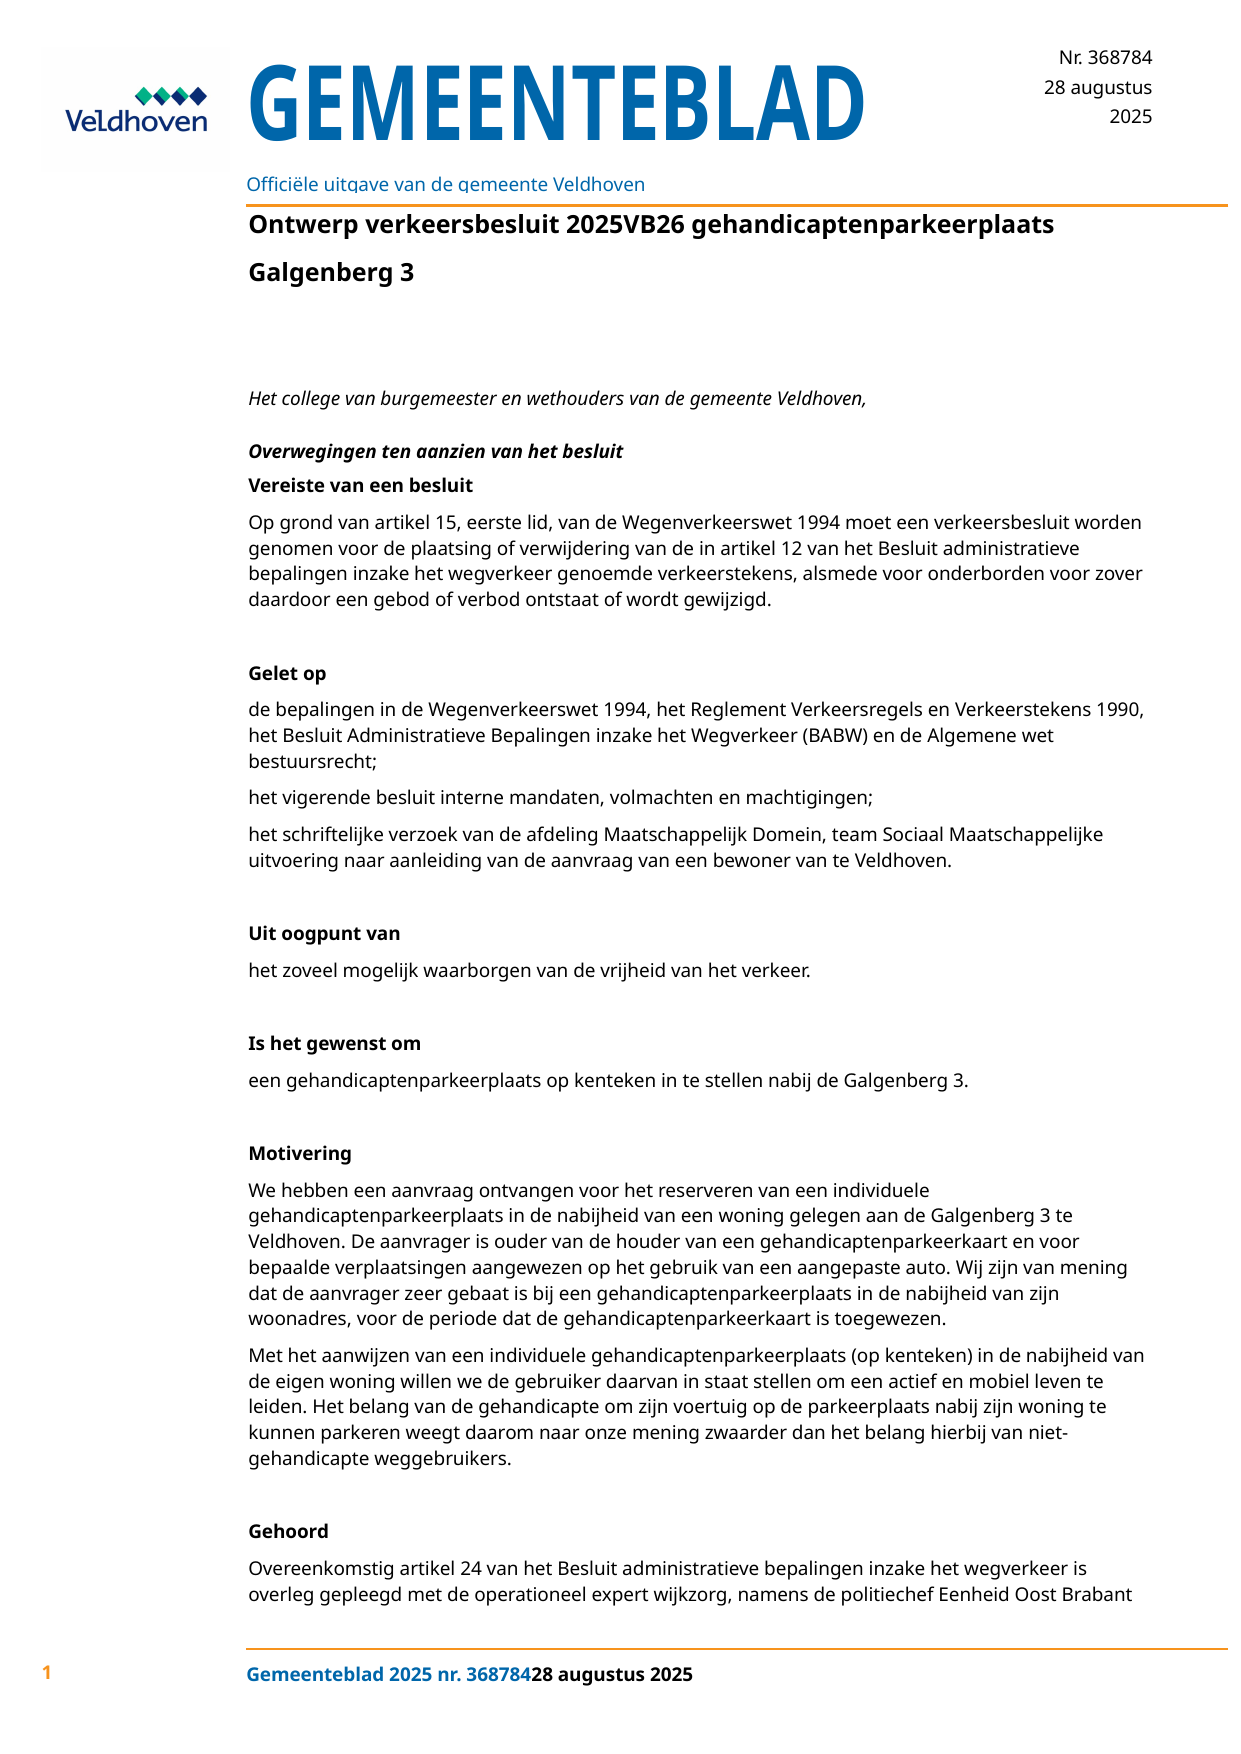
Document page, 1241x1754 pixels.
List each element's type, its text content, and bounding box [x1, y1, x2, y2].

text Overeenkomstig artikel 24 van het Besluit administratieve bepalingen inzake het wegverkeer is overleg gepleegd met de operationeel expert wijkzorg, namens de politiechef Eenheid Oost Brabant [248, 1555, 1152, 1607]
text Vereiste van een besluit [248, 472, 1152, 498]
text Overwegingen ten aanzien van het besluit [248, 438, 1152, 464]
text een gehandicaptenparkeerplaats op kenteken in te stellen nabij de Galgenberg 3. [248, 1067, 1152, 1093]
text Het college van burgemeester en wethouders van de gemeente Veldhoven, [248, 386, 1152, 411]
text de bepalingen in de Wegenverkeerswet 1994, het Reglement Verkeersregels en Verkeerstekens 1990, het Besluit Administratieve Bepalingen inzake het Wegverkeer (BABW) en de Algemene wet bestuursrecht; [248, 696, 1152, 773]
text Is het gewenst om [248, 1030, 1152, 1056]
picture [41, 47, 231, 172]
text We hebben een aanvraag ontvangen voor het reserveren van een individuele gehandicaptenparkeerplaats in de nabijheid van een woning gelegen aan de Galgenberg 3 te Veldhoven. De aanvrager is ouder van de houder van een gehandicaptenparkeerkaart en voor bepaalde verplaatsingen aangewezen op het gebruik van een aangepaste auto. Wij zijn van mening dat de aanvrager zeer gebaat is bij een gehandicaptenparkeerplaats in de nabijheid van zijn woonadres, voor de periode dat de gehandicaptenparkeerkaart is toegewezen. [248, 1177, 1152, 1331]
text het schriftelijke verzoek van de afdeling Maatschappelijk Domein, team Sociaal Maatschappelijke uitvoering naar aanleiding van de aanvraag van een bewoner van te Veldhoven. [248, 821, 1152, 873]
text het zoveel mogelijk waarborgen van de vrijheid van het verkeer. [248, 957, 1152, 983]
text Gehoord [248, 1518, 1152, 1544]
text Motivering [248, 1140, 1152, 1166]
text Ontwerp verkeersbesluit 2025VB26 gehandicaptenparkeerplaats Galgenberg 3 [248, 207, 1152, 288]
text Uit oogpunt van [248, 920, 1152, 946]
text het vigerende besluit interne mandaten, volmachten en machtigingen; [248, 784, 1152, 810]
text Gelet op [248, 660, 1152, 685]
text Op grond van artikel 15, eerste lid, van de Wegenverkeerswet 1994 moet een verkeersbesluit worden genomen voor de plaatsing of verwijdering van de in artikel 12 van het Besluit administratieve bepalingen inzake het wegverkeer genoemde verkeerstekens, alsmede voor onderborden voor zover daardoor een gebod of verbod ontstaat of wordt gewijzigd. [248, 509, 1152, 612]
text Met het aanwijzen van een individuele gehandicaptenparkeerplaats (op kenteken) in de nabijheid van de eigen woning willen we de gebruiker daarvan in staat stellen om een actief en mobiel leven te leiden. Het belang van de gehandicapte om zijn voertuig op de parkeerplaats nabij zijn woning te kunnen parkeren weegt daarom naar onze mening zwaarder dan het belang hierbij van niet-gehandicapte weggebruikers. [248, 1342, 1152, 1471]
